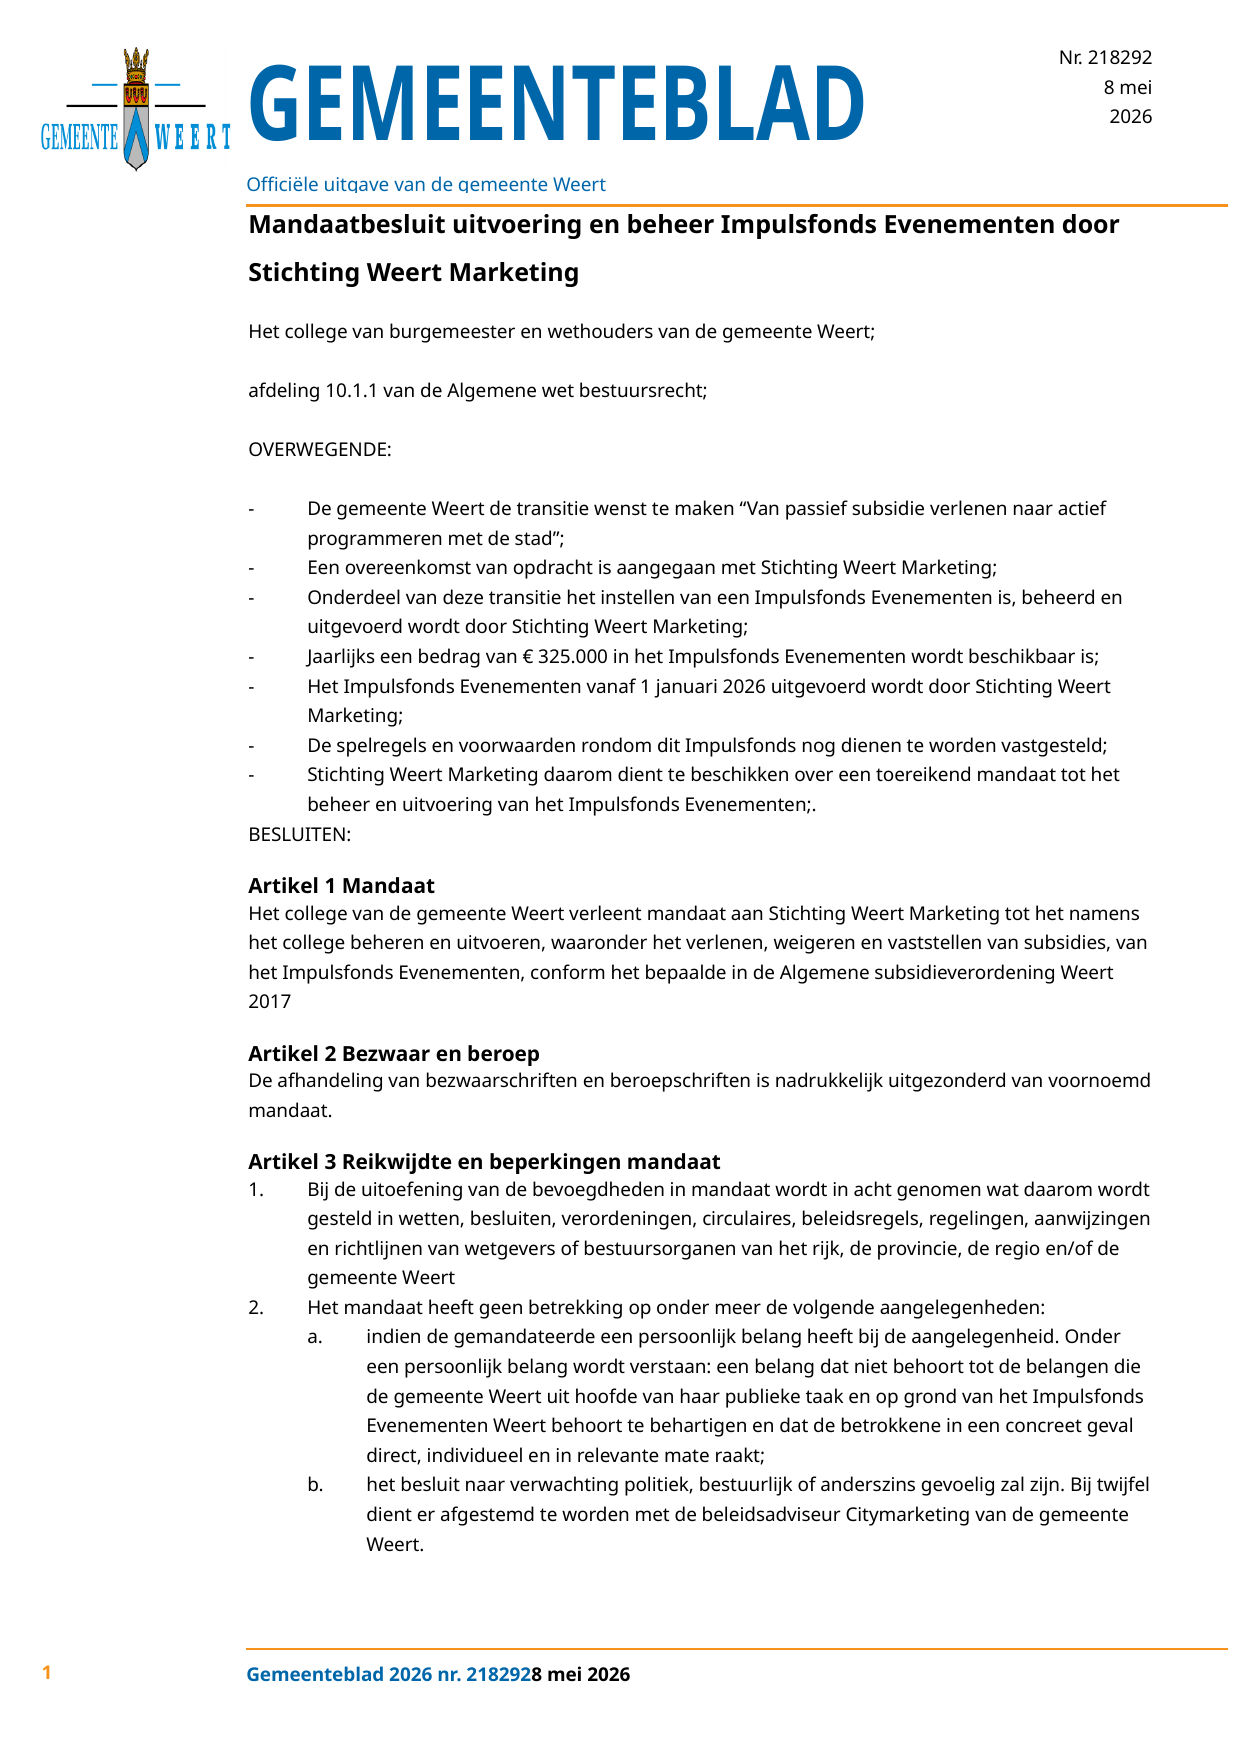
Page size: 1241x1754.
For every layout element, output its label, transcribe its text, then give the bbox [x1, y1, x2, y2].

list De spelregels en voorwaarden rondom dit Impulsfonds nog dienen te worden vastgesteld; [248, 732, 1152, 758]
list Bij de uitoefening van de bevoegdheden in mandaat wordt in acht genomen wat daarom wordt gesteld in wetten, besluiten, verordeningen, circulaires, beleidsregels, regelingen, aanwijzingen en richtlijnen van wetgevers of bestuursorganen van het rijk, de provincie, de regio en/of de gemeente Weert [248, 1176, 1152, 1290]
text Artikel 2 Bezwaar en beroep [248, 1039, 1152, 1067]
list Een overeenkomst van opdracht is aangegaan met Stichting Weert Marketing; [248, 554, 1152, 580]
picture [41, 47, 231, 172]
list het besluit naar verwachting politiek, bestuurlijk of anderszins gevoelig zal zijn. Bij twijfel dient er afgestemd te worden met de beleidsadviseur Citymarketing van de gemeente Weert. [307, 1472, 1152, 1556]
text Artikel 1 Mandaat [248, 871, 1152, 900]
text De afhandeling van bezwaarschriften en beroepschriften is nadrukkelijk uitgezonderd van voornoemd mandaat. [248, 1067, 1152, 1123]
list Stichting Weert Marketing daarom dient te beschikken over een toereikend mandaat tot het beheer en uitvoering van het Impulsfonds Evenementen;. [248, 762, 1152, 817]
list Het mandaat heeft geen betrekking op onder meer de volgende aangelegenheden: [248, 1294, 1152, 1320]
list Het Impulsfonds Evenementen vanaf 1 januari 2026 uitgevoerd wordt door Stichting Weert Marketing; [248, 673, 1152, 728]
list De gemeente Weert de transitie wenst te maken “Van passief subsidie verlenen naar actief programmeren met de stad”; [248, 495, 1152, 551]
text Artikel 3 Reikwijdte en beperkingen mandaat [248, 1147, 1152, 1176]
list Onderdeel van deze transitie het instellen van een Impulsfonds Evenementen is, beheerd en uitgevoerd wordt door Stichting Weert Marketing; [248, 584, 1152, 639]
text Het college van burgemeester en wethouders van de gemeente Weert; [248, 318, 1152, 344]
text Mandaatbesluit uitvoering en beheer Impulsfonds Evenementen door Stichting Weert Marketing [248, 207, 1152, 288]
text OVERWEGENDE: [248, 436, 1152, 462]
text Het college van de gemeente Weert verleent mandaat aan Stichting Weert Marketing tot het namens het college beheren en uitvoeren, waaronder het verlenen, weigeren en vaststellen van subsidies, van het Impulsfonds Evenementen, conform het bepaalde in de Algemene subsidieverordening Weert 2017 [248, 900, 1152, 1014]
list Jaarlijks een bedrag van € 325.000 in het Impulsfonds Evenementen wordt beschikbaar is; [248, 643, 1152, 669]
text afdeling 10.1.1 van de Algemene wet bestuursrecht; [248, 377, 1152, 403]
text BESLUITEN: [248, 821, 1152, 847]
list indien de gemandateerde een persoonlijk belang heeft bij de aangelegenheid. Onder een persoonlijk belang wordt verstaan: een belang dat niet behoort tot de belangen die de gemeente Weert uit hoofde van haar publieke taak en op grond van het Impulsfonds Evenementen Weert behoort te behartigen en dat de betrokkene in een concreet geval direct, individueel en in relevante mate raakt; [307, 1324, 1152, 1468]
